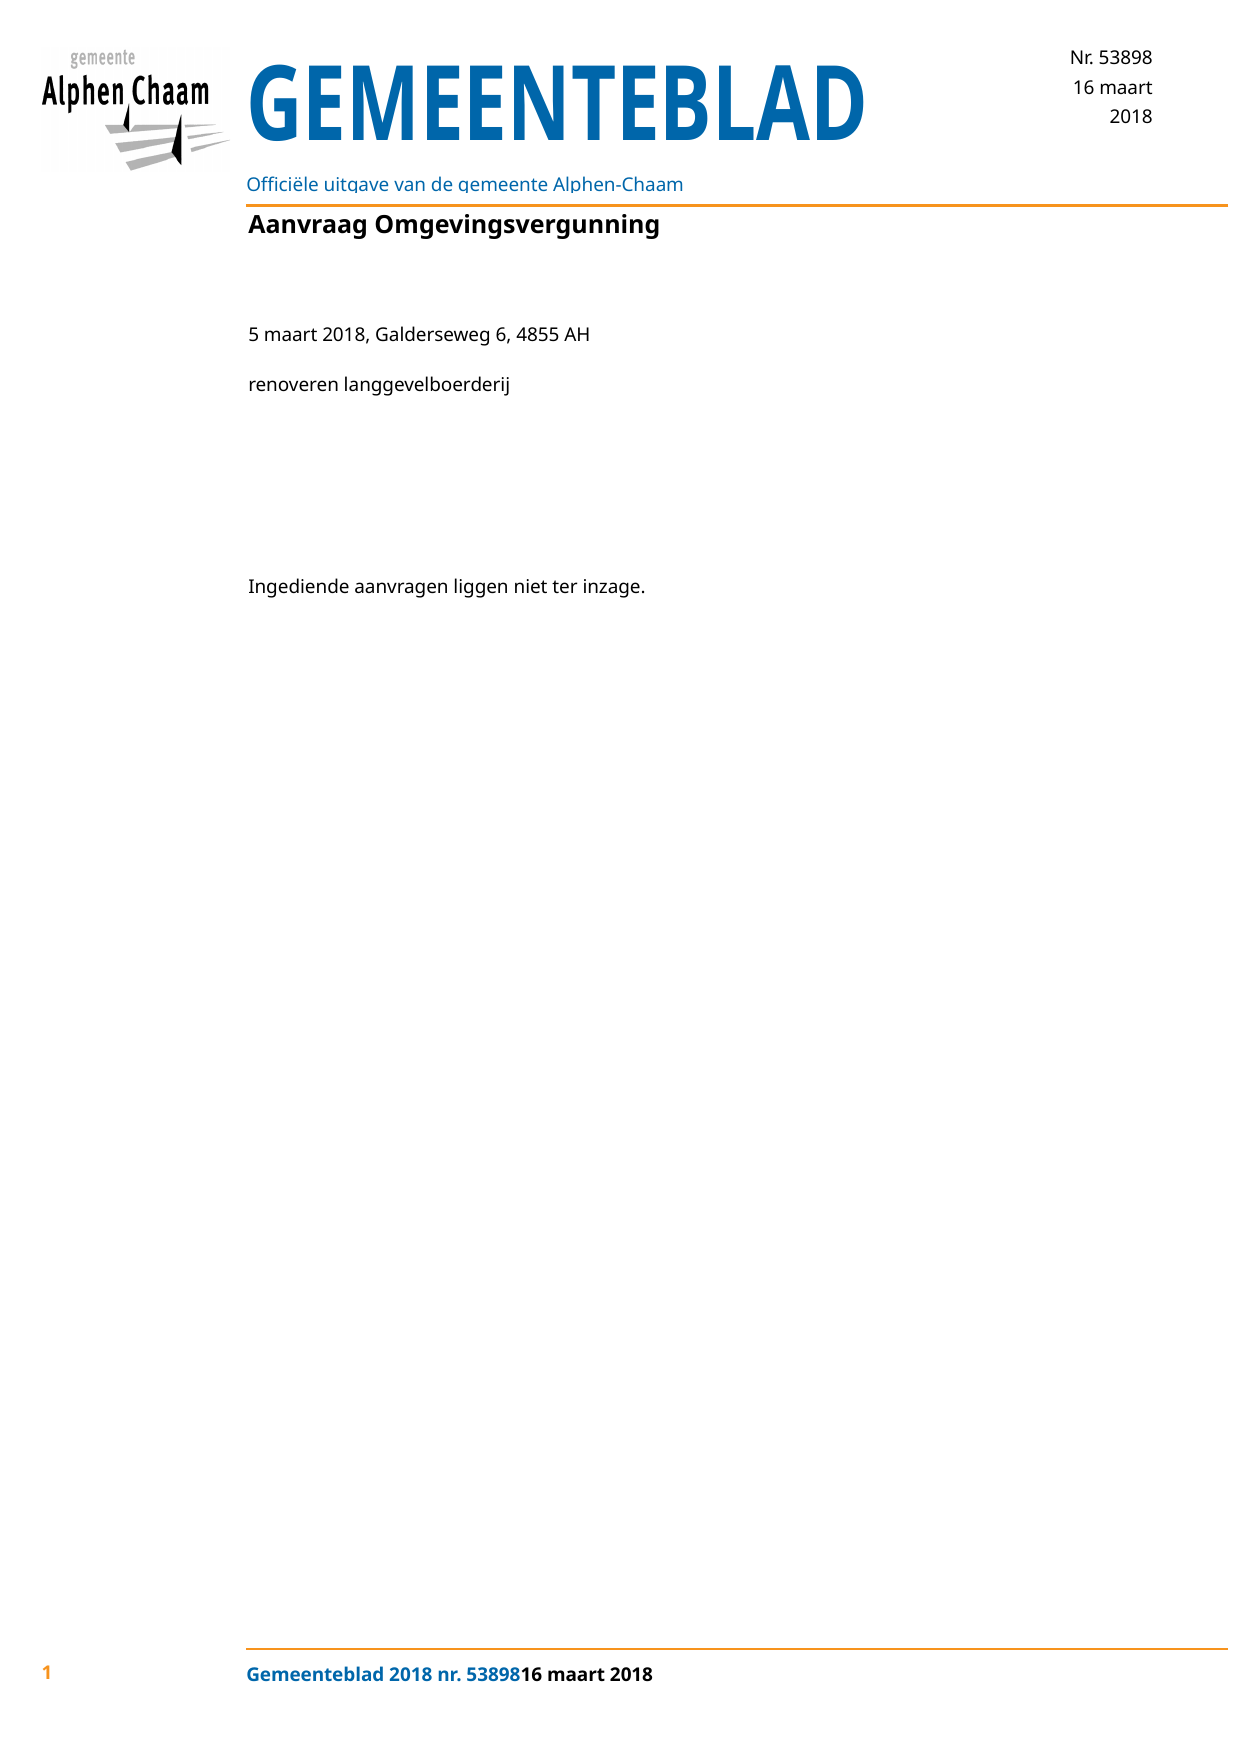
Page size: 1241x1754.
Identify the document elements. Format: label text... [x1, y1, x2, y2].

picture [41, 47, 231, 172]
text Ingediende aanvragen liggen niet ter inzage. [248, 573, 1152, 598]
text renoveren langgevelboerderij [248, 371, 1152, 397]
text 5 maart 2018, Galderseweg 6, 4855 AH [248, 321, 1152, 346]
text Aanvraag Omgevingsvergunning [248, 207, 1152, 241]
